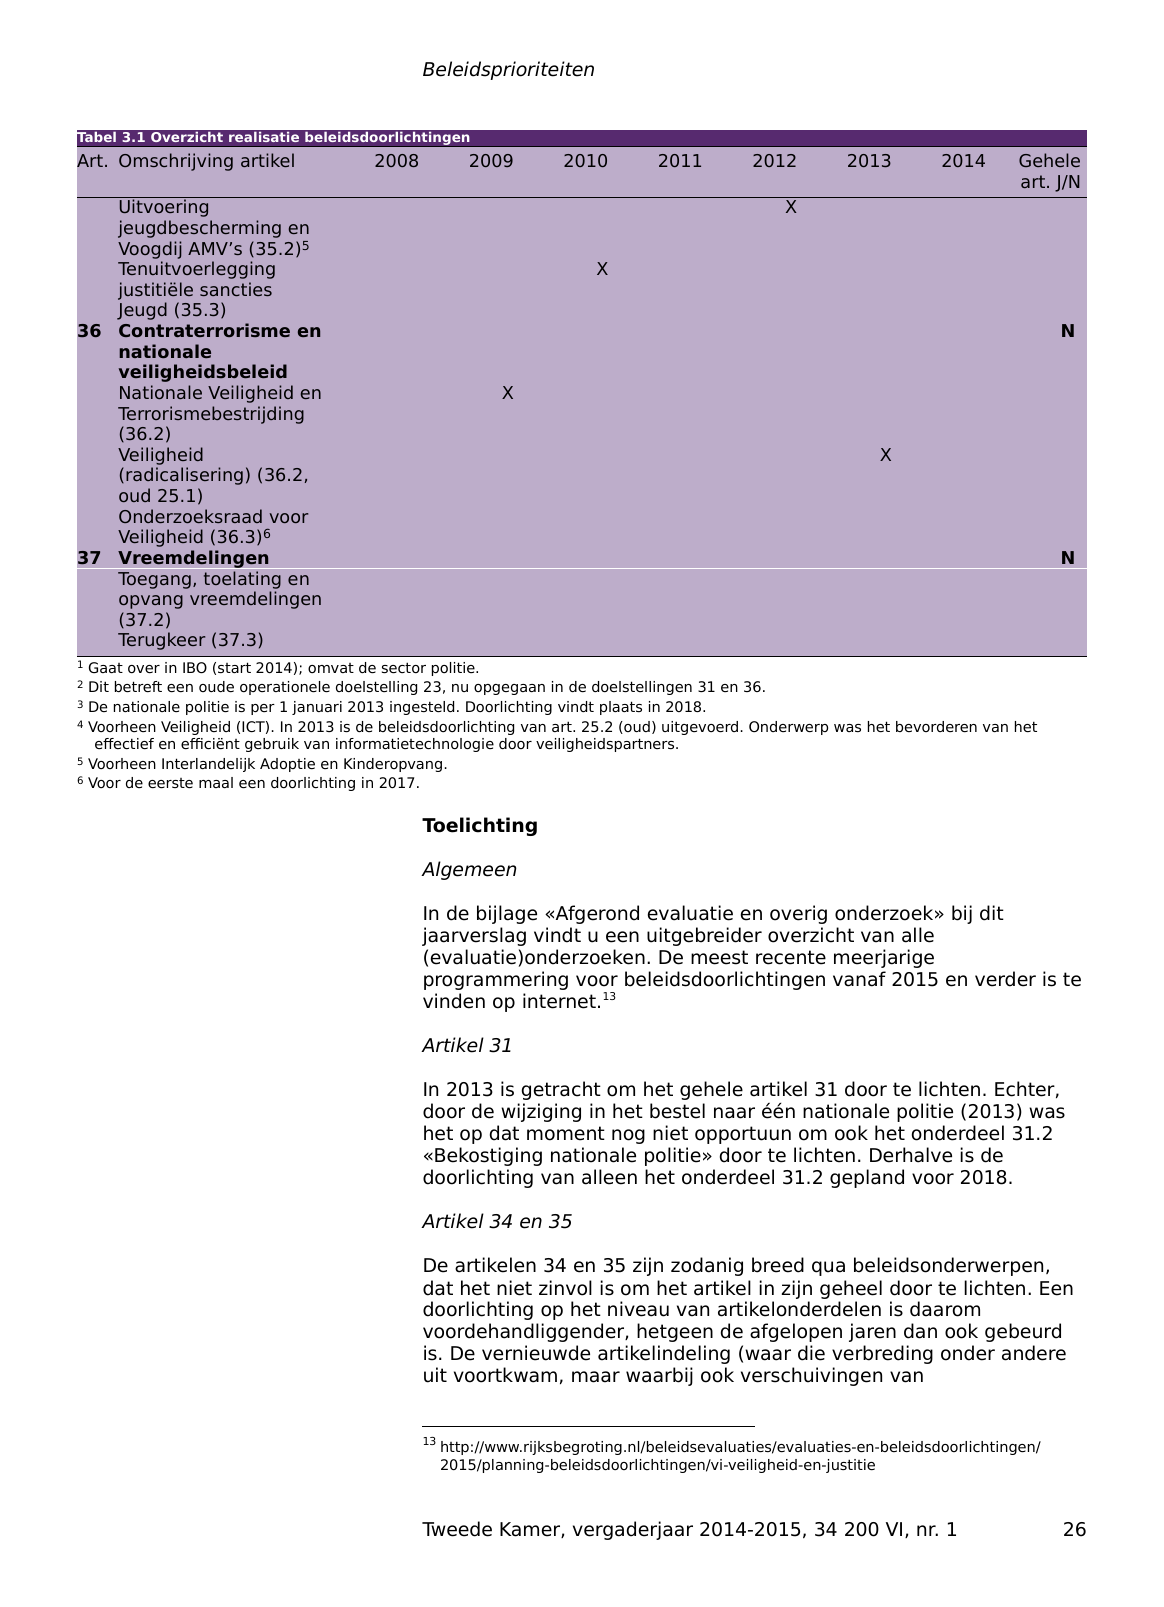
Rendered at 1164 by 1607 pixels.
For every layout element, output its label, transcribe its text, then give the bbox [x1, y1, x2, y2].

table_cell 2010 [520, 147, 614, 197]
table_cell [709, 507, 803, 548]
table_cell [520, 507, 614, 548]
table_cell [77, 507, 112, 548]
table_cell X [520, 259, 614, 321]
table_cell Tenuitvoerlegging justitiële sancties Jeugd (35.3) [112, 259, 331, 321]
table_cell [425, 630, 519, 656]
text De artikelen 34 en 35 zijn zodanig breed qua beleidsonderwerpen, dat het niet zinvol is om het artikel in zijn geheel door te lichten. Een doorlichting op het niveau van artikelonderdelen is daarom voordehandliggender, hetgeen de afgelopen jaren dan ook gebeurd is. De vernieuwde artikelindeling (waar die verbreding onder andere uit voortkwam, maar waarbij ook verschuivingen van [422, 1255, 1087, 1387]
table_cell [898, 548, 992, 568]
table_cell [77, 198, 112, 259]
table_cell [520, 569, 614, 630]
table_cell [77, 569, 112, 630]
table_cell [614, 630, 708, 656]
table_cell [614, 445, 708, 507]
table_cell [331, 383, 425, 445]
table_cell X [425, 383, 519, 445]
table_cell [520, 321, 614, 383]
table_cell [803, 548, 897, 568]
table_cell [898, 198, 992, 259]
table_cell [898, 445, 992, 507]
table_cell [803, 630, 897, 656]
table_cell [614, 321, 708, 383]
table_cell [803, 507, 897, 548]
table_cell Uitvoering jeugdbescherming en Voogdij AMV’s (35.2)5 [112, 198, 331, 259]
table_cell Toegang, toelating en opvang vreemdelingen (37.2) [112, 569, 331, 630]
table_cell Vreemdelingen [112, 548, 331, 568]
table_cell [614, 569, 708, 630]
table_cell [77, 259, 112, 321]
table_cell [425, 548, 519, 568]
table_cell [992, 198, 1087, 259]
table_cell [898, 383, 992, 445]
subtitle Algemeen [422, 859, 1087, 881]
table_cell 37 [77, 548, 112, 568]
table_cell [331, 321, 425, 383]
table_cell 2008 [331, 147, 425, 197]
table_cell 2011 [614, 147, 708, 197]
table_cell [520, 198, 614, 259]
table_header Tabel 3.1 Overzicht realisatie beleidsdoorlichtingen [77, 130, 1087, 146]
table_cell [331, 507, 425, 548]
subtitle Artikel 31 [422, 1035, 1087, 1057]
table_cell [425, 569, 519, 630]
table_cell [992, 445, 1087, 507]
table_cell [614, 259, 708, 321]
table_cell Omschrijving artikel [112, 147, 331, 197]
table_cell [709, 259, 803, 321]
table_cell [803, 321, 897, 383]
table_cell [992, 259, 1087, 321]
table_cell [803, 383, 897, 445]
text In 2013 is getracht om het gehele artikel 31 door te lichten. Echter, door de wijziging in het bestel naar één nationale politie (2013) was het op dat moment nog niet opportuun om ook het onderdeel 31.2 «Bekostiging nationale politie» door te lichten. Derhalve is de doorlichting van alleen het onderdeel 31.2 gepland voor 2018. [422, 1079, 1087, 1189]
subtitle Artikel 34 en 35 [422, 1211, 1087, 1233]
table_cell 2012 [709, 147, 803, 197]
table_cell [803, 569, 897, 630]
table_cell [331, 569, 425, 630]
table_cell [992, 630, 1087, 656]
table_cell [425, 445, 519, 507]
table_cell [992, 569, 1087, 630]
table_cell [520, 445, 614, 507]
table_cell Gehele art. J/N [992, 147, 1087, 197]
table_cell X [803, 445, 897, 507]
table_cell [614, 383, 708, 445]
table_cell [709, 548, 803, 568]
table_cell [331, 198, 425, 259]
table_cell [77, 630, 112, 656]
table_cell Nationale Veiligheid en Terrorismebestrijding (36.2) [112, 383, 331, 445]
table_cell [425, 321, 519, 383]
table_cell [520, 548, 614, 568]
table_cell [898, 321, 992, 383]
table_cell [331, 630, 425, 656]
table_cell Onderzoeksraad voor Veiligheid (36.3)6 [112, 507, 331, 548]
table_cell [803, 259, 897, 321]
table_cell [898, 259, 992, 321]
table_cell Veiligheid (radicalisering) (36.2, oud 25.1) [112, 445, 331, 507]
table_cell [709, 569, 803, 630]
text http://www.rijksbegroting.nl/beleidsevaluaties/evaluaties-en-beleidsdoorlichtingen/2015/planning-beleidsdoorlichtingen/vi-veiligheid-en-justitie [422, 1435, 1087, 1474]
table_cell [425, 259, 519, 321]
table_cell [709, 445, 803, 507]
table_cell Terugkeer (37.3) [112, 630, 331, 656]
table_cell Art. [77, 147, 112, 197]
table_cell [520, 630, 614, 656]
table_cell [898, 569, 992, 630]
table_cell [992, 383, 1087, 445]
table_cell [709, 630, 803, 656]
table_cell [709, 383, 803, 445]
table_cell [709, 321, 803, 383]
table_cell [614, 548, 708, 568]
table_cell 2013 [803, 147, 897, 197]
table_cell [614, 507, 708, 548]
table_cell [331, 548, 425, 568]
table_cell [331, 445, 425, 507]
table_cell N [992, 321, 1087, 383]
table_cell [898, 507, 992, 548]
table_cell 1 Gaat over in IBO (start 2014); omvat de sector politie. 2 Dit betreft een oude operationele doelstelling 23, nu opgegaan in de doelstellingen 31 en 36. 3 De nationale politie is per 1 januari 2013 ingesteld. Doorlichting vindt plaats in 2018. 4 Voorheen Veiligheid (ICT). In 2013 is de beleidsdoorlichting van art. 25.2 (oud) uitgevoerd. Onderwerp was het bevorderen van het effectief en efficiënt gebruik van informatietechnologie door veiligheidspartners. 5 Voorheen Interlandelijk Adoptie en Kinderopvang. 6 Voor de eerste maal een doorlichting in 2017. [77, 657, 1087, 792]
table_cell N [992, 548, 1087, 568]
table_cell [992, 507, 1087, 548]
table_cell [898, 630, 992, 656]
table_cell Contraterrorisme en nationale veiligheidsbeleid [112, 321, 331, 383]
table_cell [77, 445, 112, 507]
table_cell [520, 383, 614, 445]
table_cell X [709, 198, 803, 259]
table_cell 36 [77, 321, 112, 383]
table_cell 2014 [898, 147, 992, 197]
table_cell [803, 198, 897, 259]
subtitle Toelichting [422, 814, 1087, 837]
table_cell [425, 198, 519, 259]
table_cell [331, 259, 425, 321]
table_cell [614, 198, 708, 259]
table_cell [77, 383, 112, 445]
table_cell [425, 507, 519, 548]
table_cell 2009 [425, 147, 519, 197]
text In de bijlage «Afgerond evaluatie en overig onderzoek» bij dit jaarverslag vindt u een uitgebreider overzicht van alle (evaluatie)onderzoeken. De meest recente meerjarige programmering voor beleidsdoorlichtingen vanaf 2015 en verder is te vinden op internet. [422, 903, 1087, 1013]
